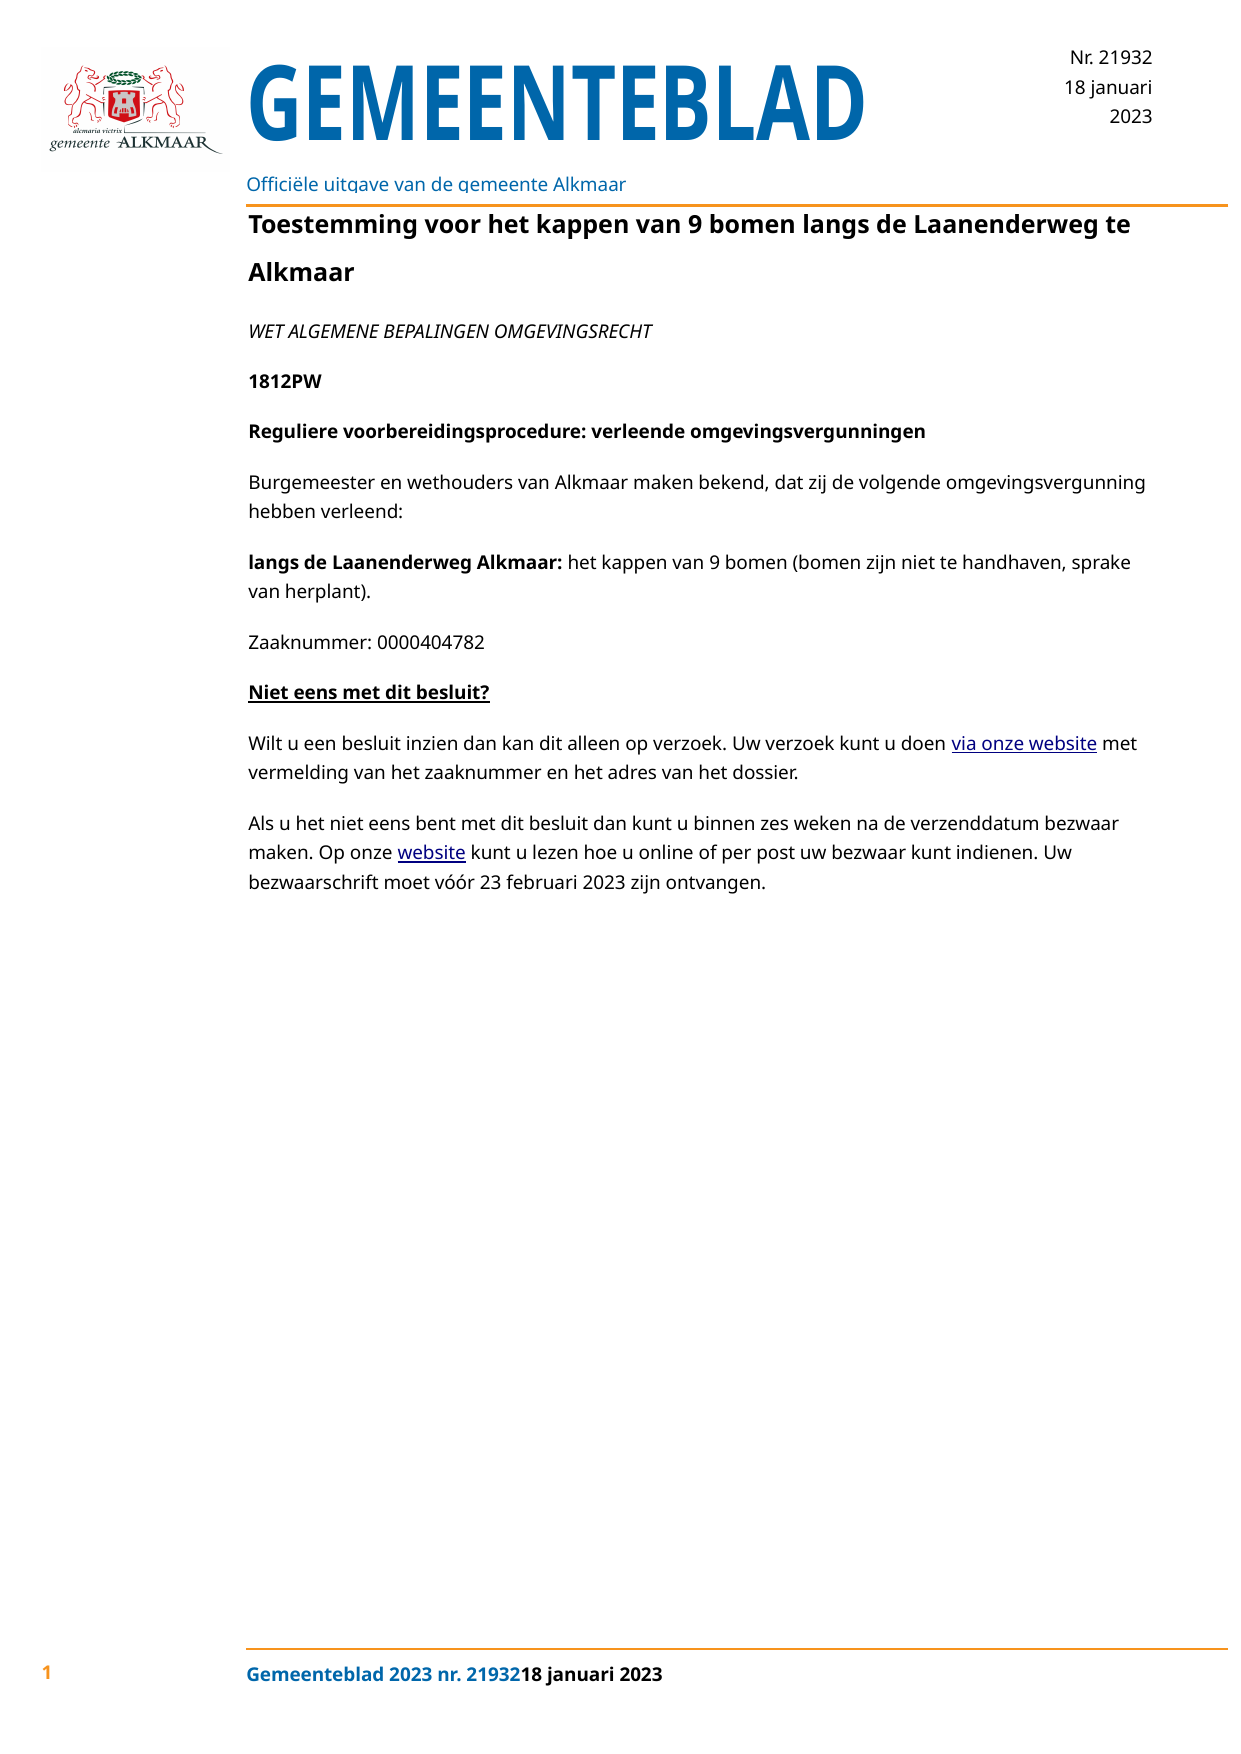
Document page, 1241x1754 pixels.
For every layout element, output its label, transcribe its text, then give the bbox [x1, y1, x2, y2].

text Wilt u een besluit inzien dan kan dit alleen op verzoek. Uw verzoek kunt u doen via onze website met vermelding van het zaaknummer en het adres van het dossier. [248, 730, 1152, 785]
text Zaaknummer: 0000404782 [248, 629, 1152, 655]
text WET ALGEMENE BEPALINGEN OMGEVINGSRECHT [248, 318, 1152, 344]
text Als u het niet eens bent met dit besluit dan kunt u binnen zes weken na de verzenddatum bezwaar maken. Op onze website kunt u lezen hoe u online of per post uw bezwaar kunt indienen. Uw bezwaarschrift moet vóór 23 februari 2023 zijn ontvangen. [248, 810, 1152, 895]
text 1812PW [248, 368, 1152, 394]
picture [41, 47, 231, 172]
text Burgemeester en wethouders van Alkmaar maken bekend, dat zij de volgende omgevingsvergunning hebben verleend: [248, 469, 1152, 524]
text Niet eens met dit besluit? [248, 679, 1152, 705]
text langs de Laanenderweg Alkmaar: het kappen van 9 bomen (bomen zijn niet te handhaven, sprake van herplant). [248, 549, 1152, 604]
text Toestemming voor het kappen van 9 bomen langs de Laanenderweg te Alkmaar [248, 207, 1152, 288]
text Reguliere voorbereidingsprocedure: verleende omgevingsvergunningen [248, 419, 1152, 444]
